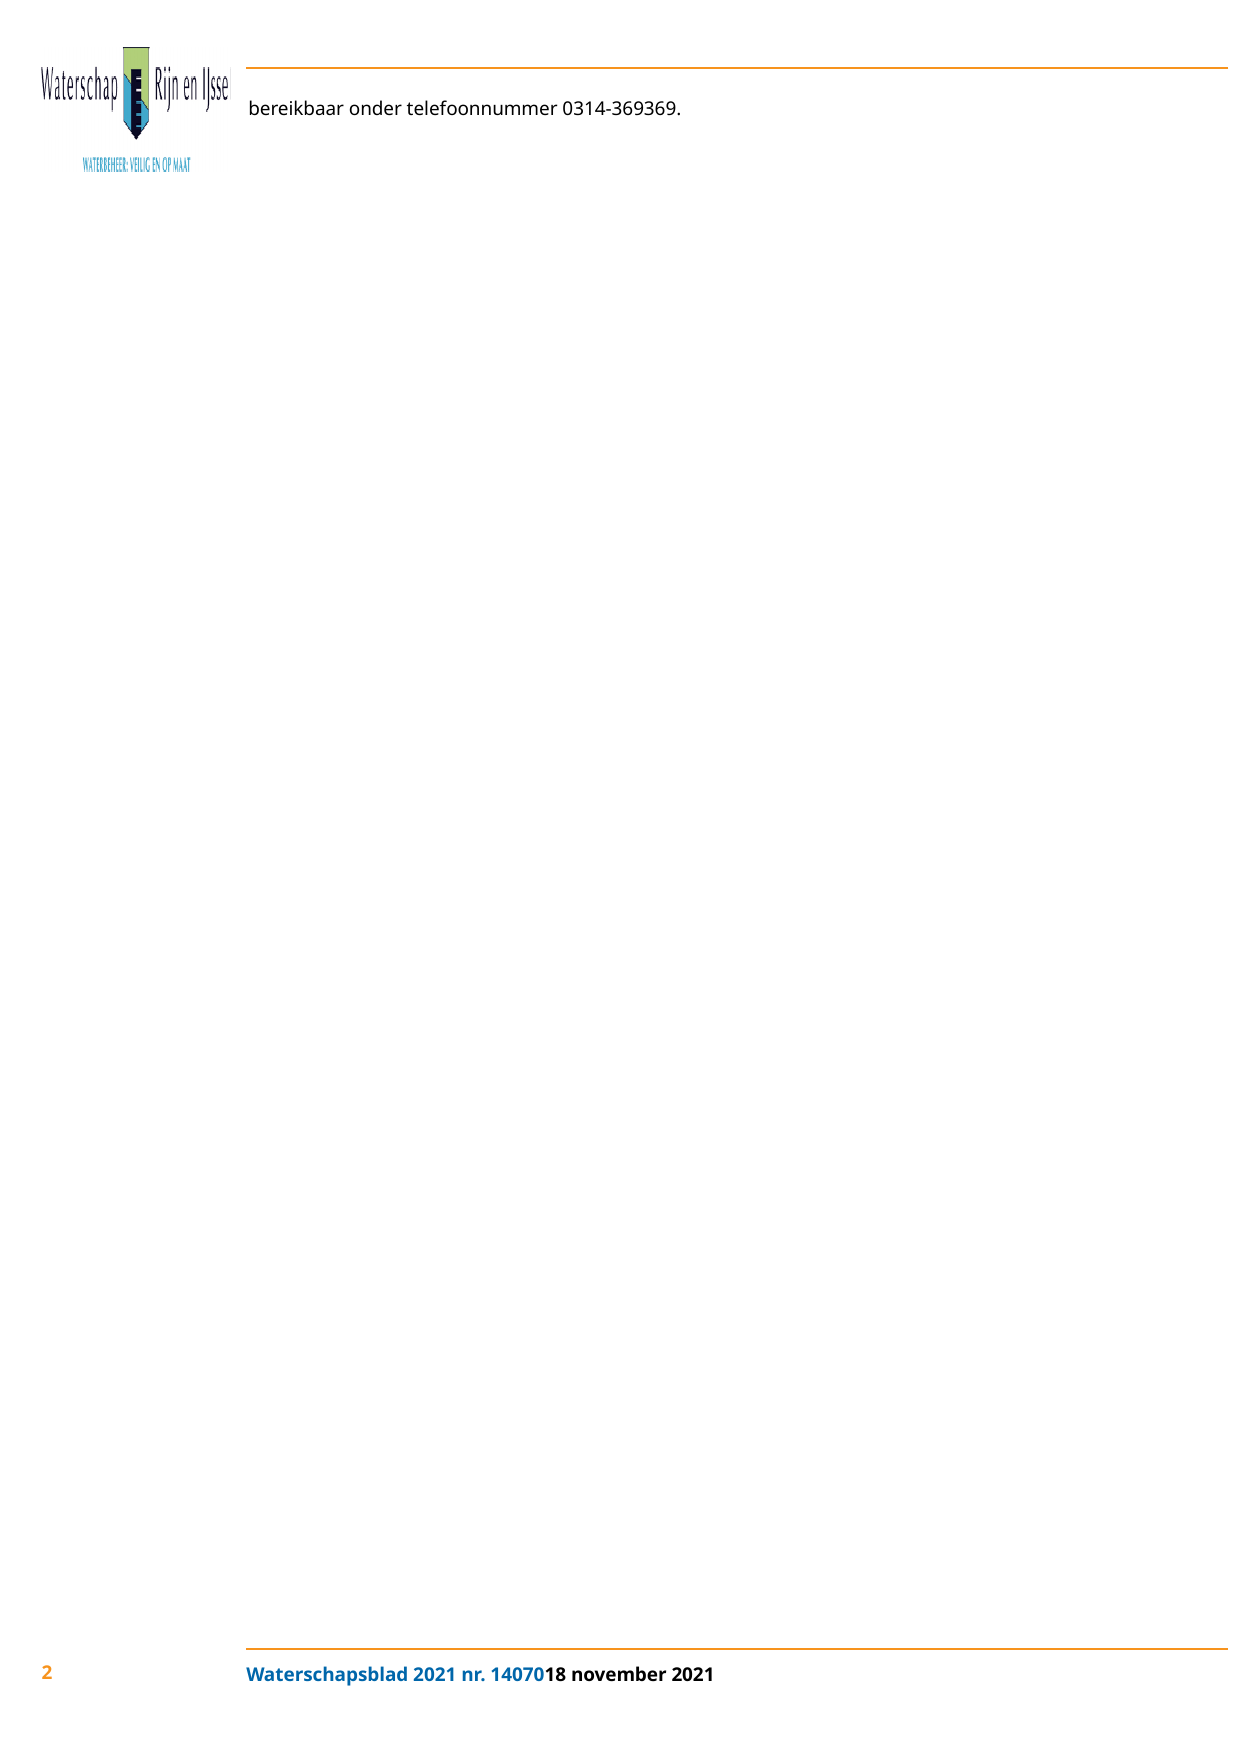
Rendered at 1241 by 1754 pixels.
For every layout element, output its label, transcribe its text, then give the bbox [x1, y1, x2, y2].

picture [41, 47, 231, 172]
text bereikbaar onder telefoonnummer 0314-369369. [248, 95, 1152, 121]
